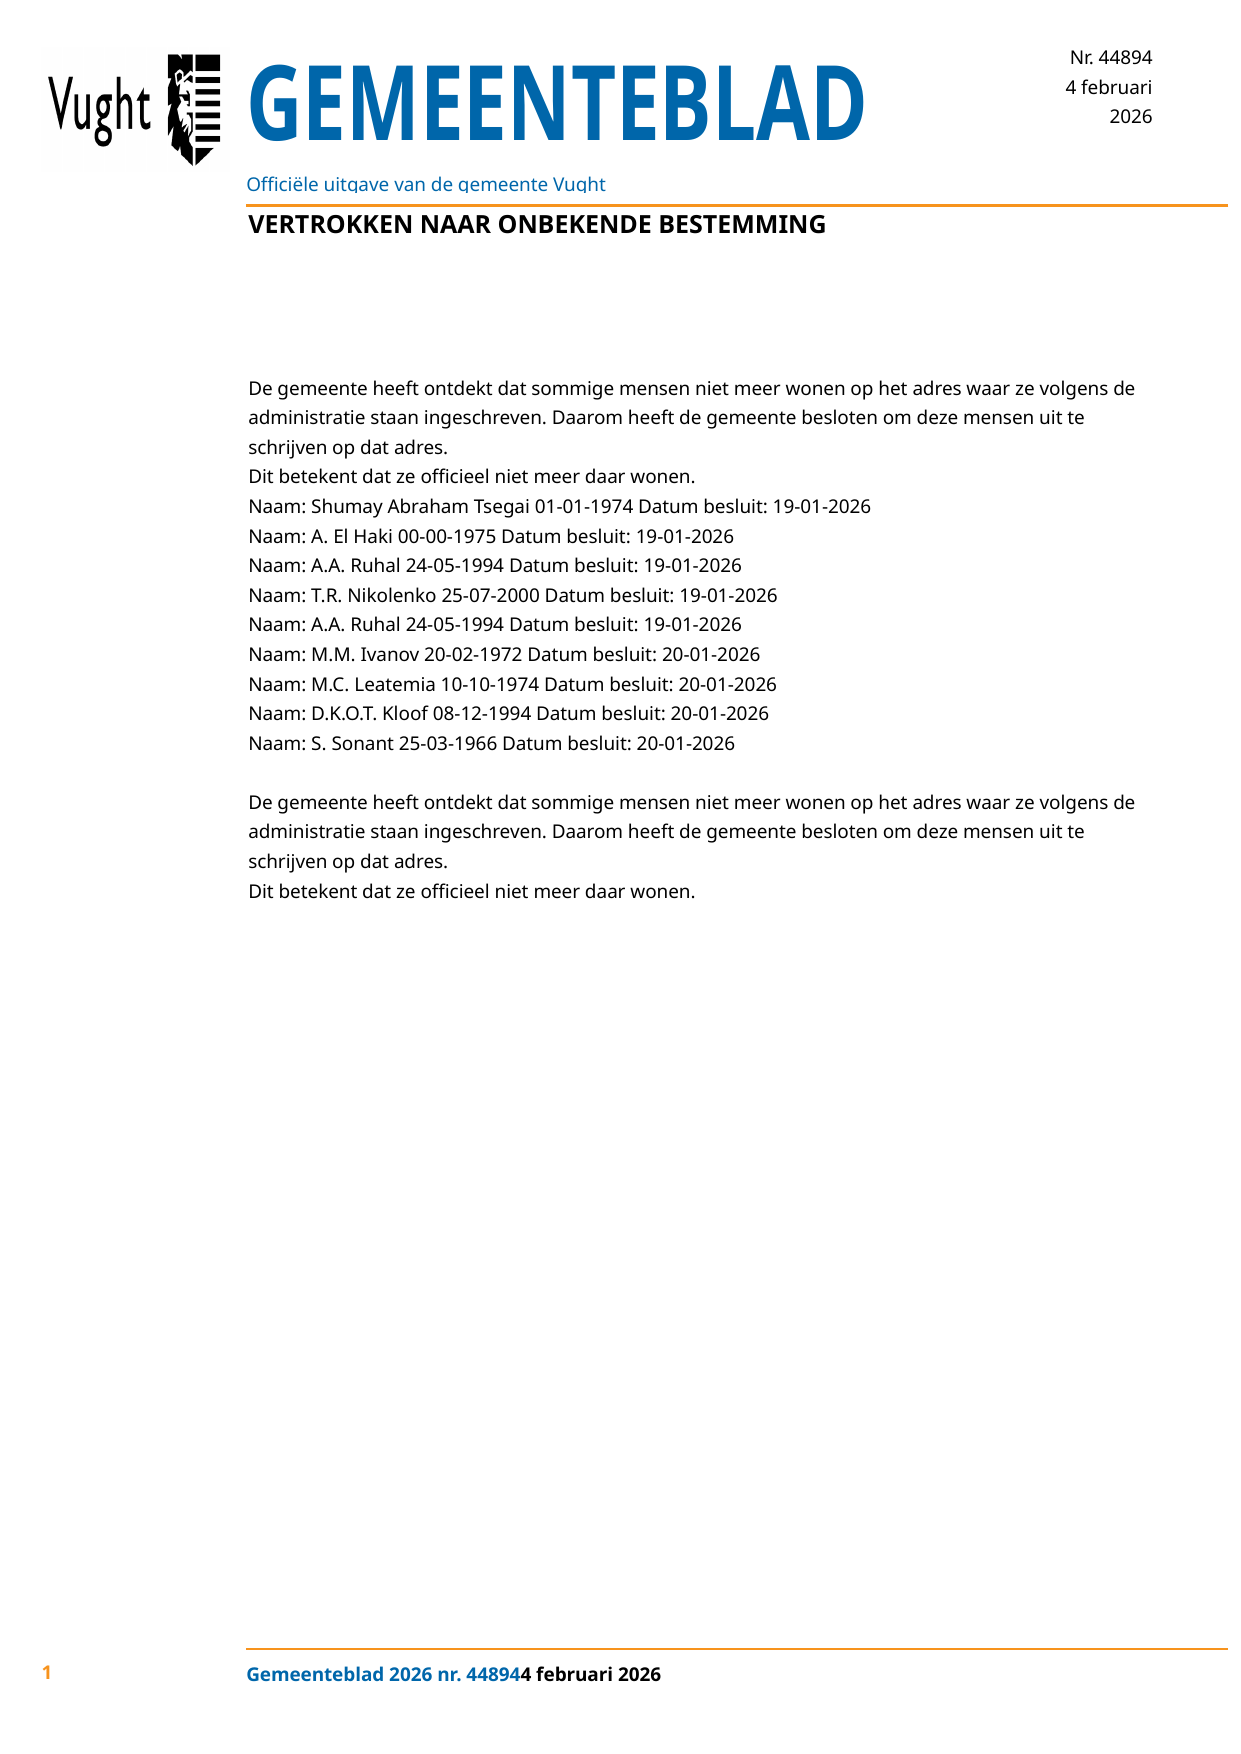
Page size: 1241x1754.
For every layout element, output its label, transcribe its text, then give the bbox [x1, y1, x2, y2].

text Naam: D.K.O.T. Kloof 08-12-1994 Datum besluit: 20-01-2026 [248, 700, 1152, 726]
text Dit betekent dat ze officieel niet meer daar wonen. [248, 878, 1152, 903]
text Naam: Shumay Abraham Tsegai 01-01-1974 Datum besluit: 19-01-2026 [248, 493, 1152, 519]
text Naam: A.A. Ruhal 24-05-1994 Datum besluit: 19-01-2026 [248, 552, 1152, 578]
text Naam: A. El Haki 00-00-1975 Datum besluit: 19-01-2026 [248, 523, 1152, 548]
text Naam: M.C. Leatemia 10-10-1974 Datum besluit: 20-01-2026 [248, 671, 1152, 696]
picture [41, 47, 231, 172]
text VERTROKKEN NAAR ONBEKENDE BESTEMMING [248, 207, 1152, 241]
text De gemeente heeft ontdekt dat sommige mensen niet meer wonen op het adres waar ze volgens de administratie staan ingeschreven. Daarom heeft de gemeente besloten om deze mensen uit te schrijven op dat adres. [248, 375, 1152, 460]
text Naam: A.A. Ruhal 24-05-1994 Datum besluit: 19-01-2026 [248, 612, 1152, 637]
text Naam: M.M. Ivanov 20-02-1972 Datum besluit: 20-01-2026 [248, 641, 1152, 667]
text Naam: T.R. Nikolenko 25-07-2000 Datum besluit: 19-01-2026 [248, 582, 1152, 608]
text Dit betekent dat ze officieel niet meer daar wonen. [248, 464, 1152, 489]
text Naam: S. Sonant 25-03-1966 Datum besluit: 20-01-2026 [248, 730, 1152, 756]
text De gemeente heeft ontdekt dat sommige mensen niet meer wonen op het adres waar ze volgens de administratie staan ingeschreven. Daarom heeft de gemeente besloten om deze mensen uit te schrijven op dat adres. [248, 789, 1152, 874]
